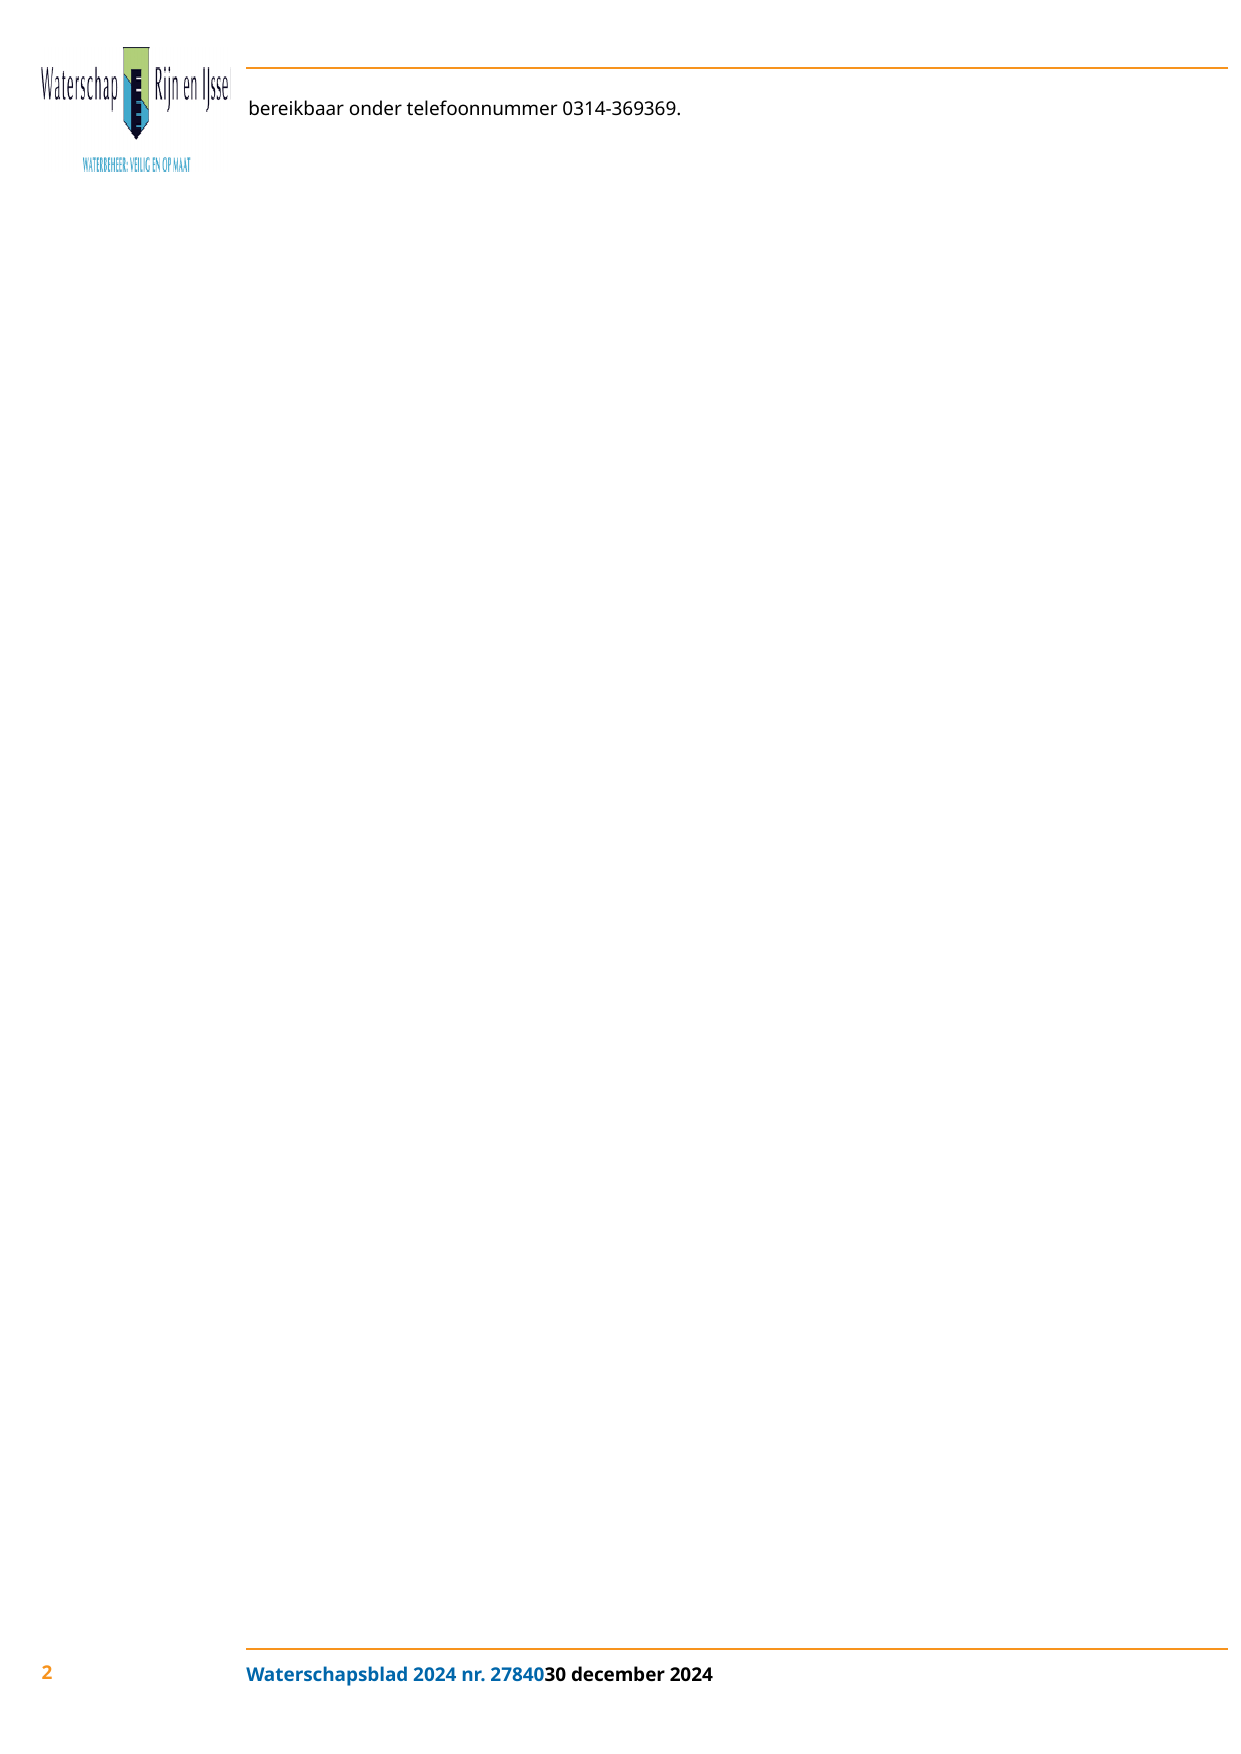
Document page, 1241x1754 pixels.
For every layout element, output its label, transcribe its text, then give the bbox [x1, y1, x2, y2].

text bereikbaar onder telefoonnummer 0314-369369. [248, 95, 1152, 121]
picture [41, 47, 231, 172]
